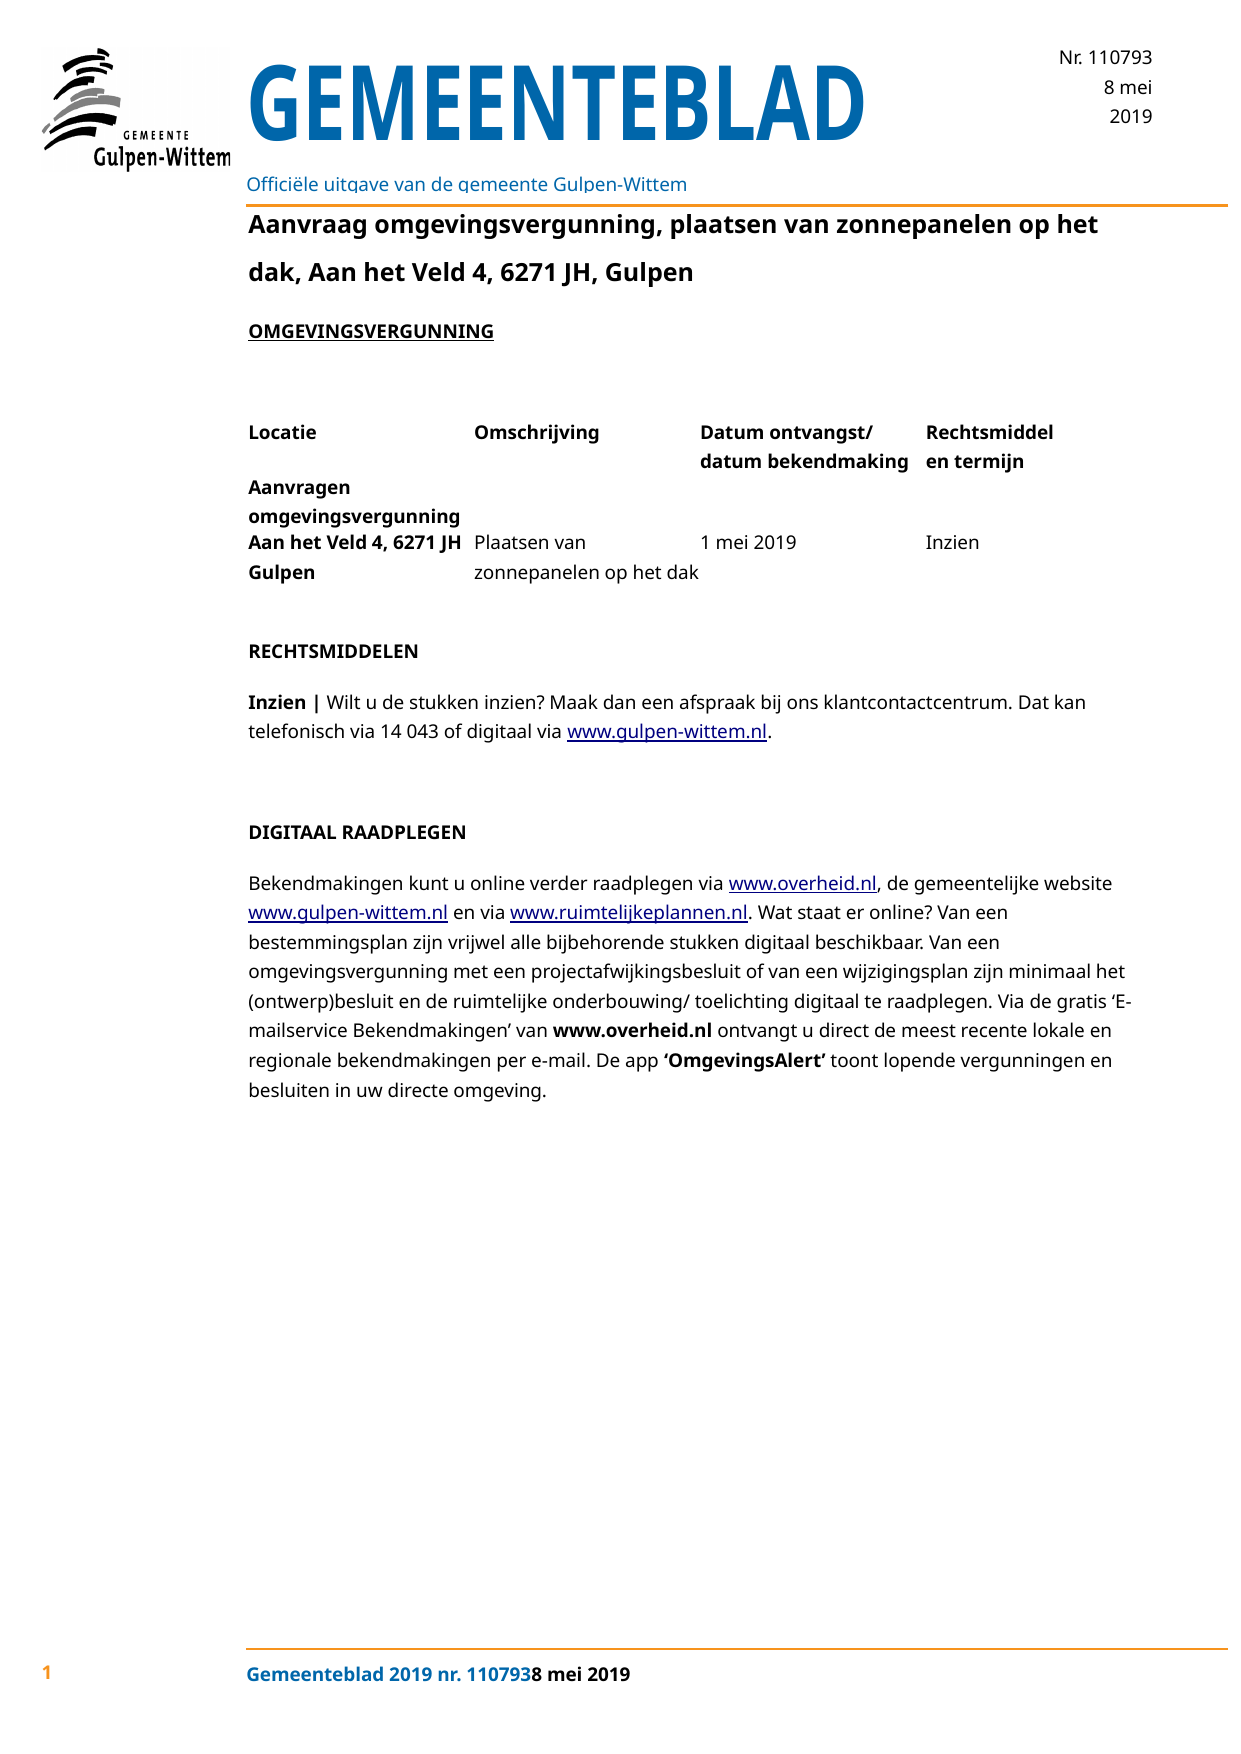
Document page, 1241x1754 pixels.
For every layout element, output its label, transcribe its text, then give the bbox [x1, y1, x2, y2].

table_cell Inzien [926, 530, 1152, 585]
text Bekendmakingen kunt u online verder raadplegen via www.overheid.nl, de gemeentelijke website www.gulpen-wittem.nl en via www.ruimtelijkeplannen.nl. Wat staat er online? Van een bestemmingsplan zijn vrijwel alle bijbehorende stukken digitaal beschikbaar. Van een omgevingsvergunning met een projectafwijkingsbesluit of van een wijzigingsplan zijn minimaal het (ontwerp)besluit en de ruimtelijke onderbouwing/ toelichting digitaal te raadplegen. Via de gratis ‘E-mailservice Bekendmakingen’ van www.overheid.nl ontvangt u direct de meest recente lokale en regionale bekendmakingen per e-mail. De app ‘OmgevingsAlert’ toont lopende vergunningen en besluiten in uw directe omgeving. [248, 870, 1152, 1102]
table_cell 1 mei 2019 [700, 530, 926, 585]
picture [41, 47, 231, 172]
table_cell [700, 474, 926, 529]
table_header Omschrijving [474, 419, 700, 474]
table_header Rechtsmiddel en termijn [926, 419, 1152, 474]
table_cell Plaatsen van zonnepanelen op het dak [474, 530, 700, 585]
text Inzien | Wilt u de stukken inzien? Maak dan een afspraak bij ons klantcontactcentrum. Dat kan telefonisch via 14 043 of digitaal via www.gulpen-wittem.nl. [248, 689, 1152, 744]
table_header Locatie [248, 419, 474, 474]
table_cell Aanvragen omgevingsvergunning [248, 474, 474, 529]
table_header Datum ontvangst/ datum bekendmaking [700, 419, 926, 474]
text DIGITAAL RAADPLEGEN [248, 819, 1152, 845]
text Aanvraag omgevingsvergunning, plaatsen van zonnepanelen op het dak, Aan het Veld 4, 6271 JH, Gulpen [248, 207, 1152, 288]
table_cell [926, 474, 1152, 529]
table_cell [474, 474, 700, 529]
text OMGEVINGSVERGUNNING [248, 318, 1152, 344]
table_cell Aan het Veld 4, 6271 JH Gulpen [248, 530, 474, 585]
text RECHTSMIDDELEN [248, 638, 1152, 664]
